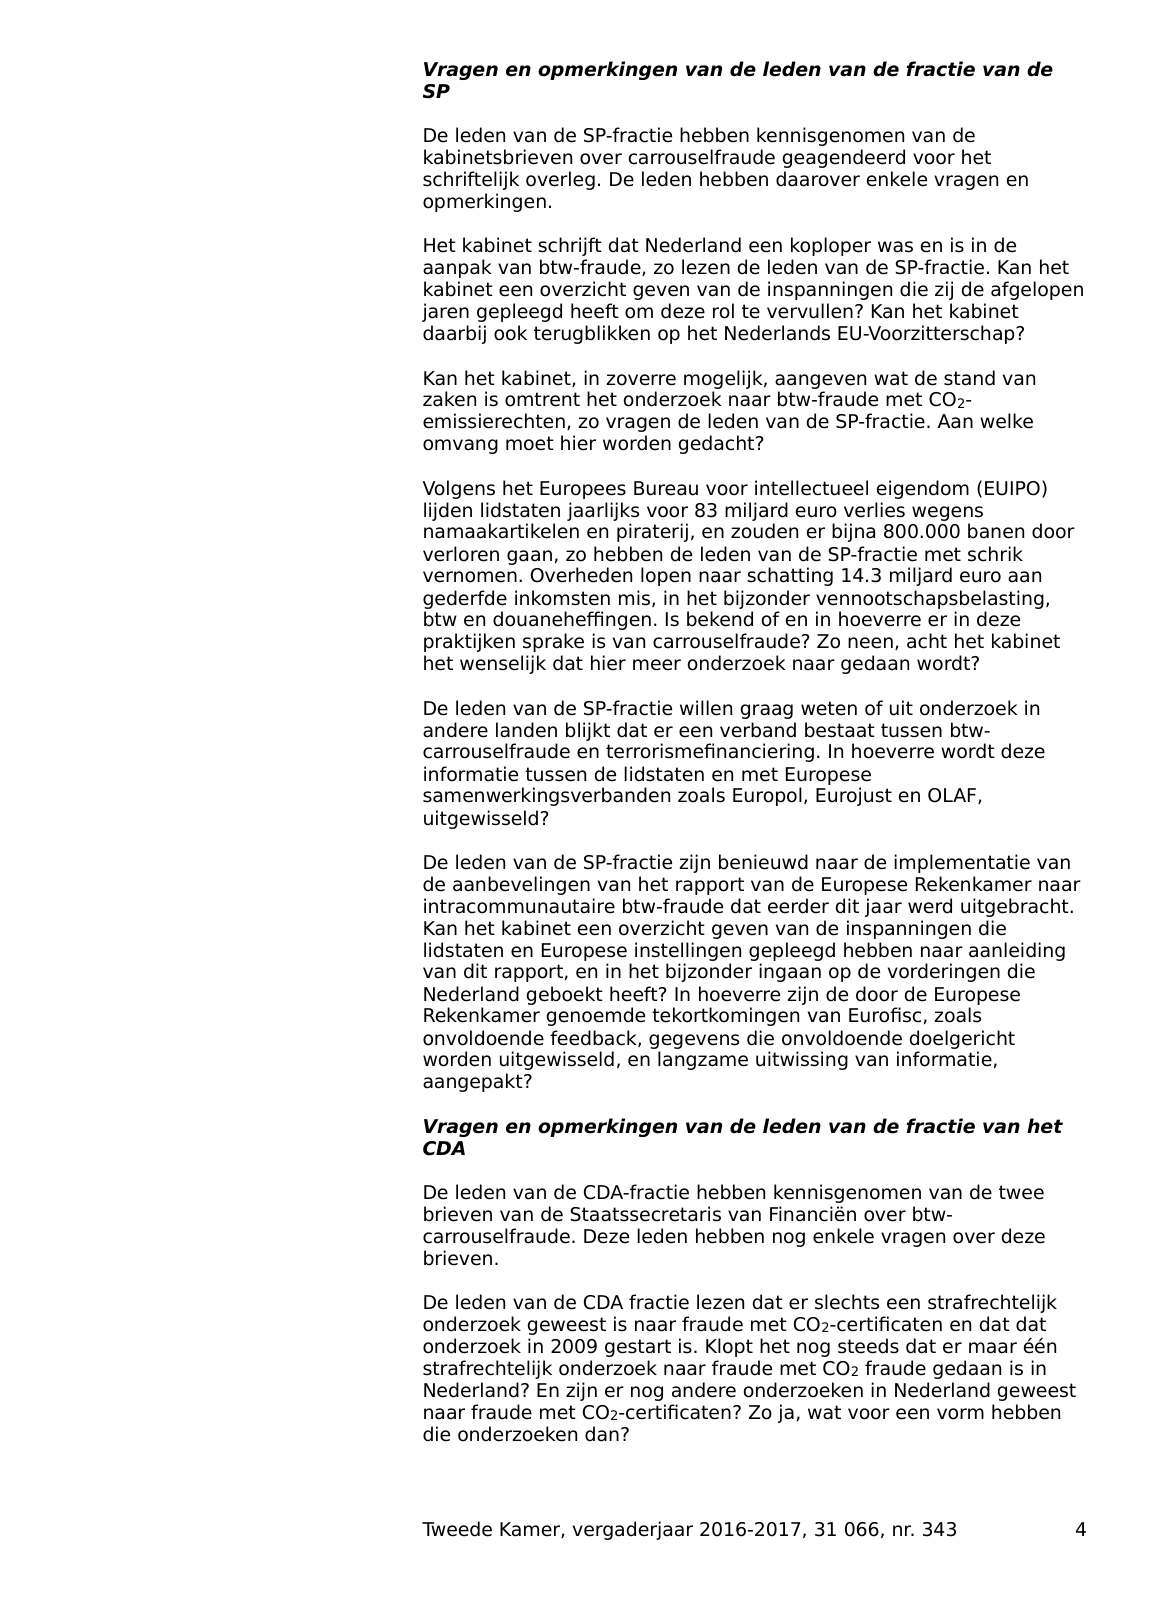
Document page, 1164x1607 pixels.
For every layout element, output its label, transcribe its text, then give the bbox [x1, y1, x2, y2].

text De leden van de SP-fractie zijn benieuwd naar de implementatie van de aanbevelingen van het rapport van de Europese Rekenkamer naar intracommunautaire btw-fraude dat eerder dit jaar werd uitgebracht. Kan het kabinet een overzicht geven van de inspanningen die lidstaten en Europese instellingen gepleegd hebben naar aanleiding van dit rapport, en in het bijzonder ingaan op de vorderingen die Nederland geboekt heeft? In hoeverre zijn de door de Europese Rekenkamer genoemde tekortkomingen van Eurofisc, zoals onvoldoende feedback, gegevens die onvoldoende doelgericht worden uitgewisseld, en langzame uitwissing van informatie, aangepakt? [422, 852, 1087, 1093]
text Het kabinet schrijft dat Nederland een koploper was en is in de aanpak van btw-fraude, zo lezen de leden van de SP-fractie. Kan het kabinet een overzicht geven van de inspanningen die zij de afgelopen jaren gepleegd heeft om deze rol te vervullen? Kan het kabinet daarbij ook terugblikken op het Nederlands EU-Voorzitterschap? [422, 235, 1087, 345]
subtitle Vragen en opmerkingen van de leden van de fractie van het CDA [422, 1116, 1087, 1159]
text De leden van de CDA fractie lezen dat er slechts een strafrechtelijk onderzoek geweest is naar fraude met CO2-certificaten en dat dat onderzoek in 2009 gestart is. Klopt het nog steeds dat er maar één strafrechtelijk onderzoek naar fraude met CO2 fraude gedaan is in Nederland? En zijn er nog andere onderzoeken in Nederland geweest naar fraude met CO2-certificaten? Zo ja, wat voor een vorm hebben die onderzoeken dan? [422, 1292, 1087, 1446]
text Volgens het Europees Bureau voor intellectueel eigendom (EUIPO) lijden lidstaten jaarlijks voor 83 miljard euro verlies wegens namaakartikelen en piraterij, en zouden er bijna 800.000 banen door verloren gaan, zo hebben de leden van de SP-fractie met schrik vernomen. Overheden lopen naar schatting 14.3 miljard euro aan gederfde inkomsten mis, in het bijzonder vennootschapsbelasting, btw en douaneheffingen. Is bekend of en in hoeverre er in deze praktijken sprake is van carrouselfraude? Zo neen, acht het kabinet het wenselijk dat hier meer onderzoek naar gedaan wordt? [422, 477, 1087, 675]
text De leden van de SP-fractie willen graag weten of uit onderzoek in andere landen blijkt dat er een verband bestaat tussen btw-carrouselfraude en terrorismefinanciering. In hoeverre wordt deze informatie tussen de lidstaten en met Europese samenwerkingsverbanden zoals Europol, Eurojust en OLAF, uitgewisseld? [422, 697, 1087, 829]
subtitle Vragen en opmerkingen van de leden van de fractie van de SP [422, 59, 1087, 103]
text De leden van de SP-fractie hebben kennisgenomen van de kabinetsbrieven over carrouselfraude geagendeerd voor het schriftelijk overleg. De leden hebben daarover enkele vragen en opmerkingen. [422, 125, 1087, 213]
text Kan het kabinet, in zoverre mogelijk, aangeven wat de stand van zaken is omtrent het onderzoek naar btw-fraude met CO2-emissierechten, zo vragen de leden van de SP-fractie. Aan welke omvang moet hier worden gedacht? [422, 367, 1087, 455]
text De leden van de CDA-fractie hebben kennisgenomen van de twee brieven van de Staatssecretaris van Financiën over btw-carrouselfraude. Deze leden hebben nog enkele vragen over deze brieven. [422, 1182, 1087, 1269]
